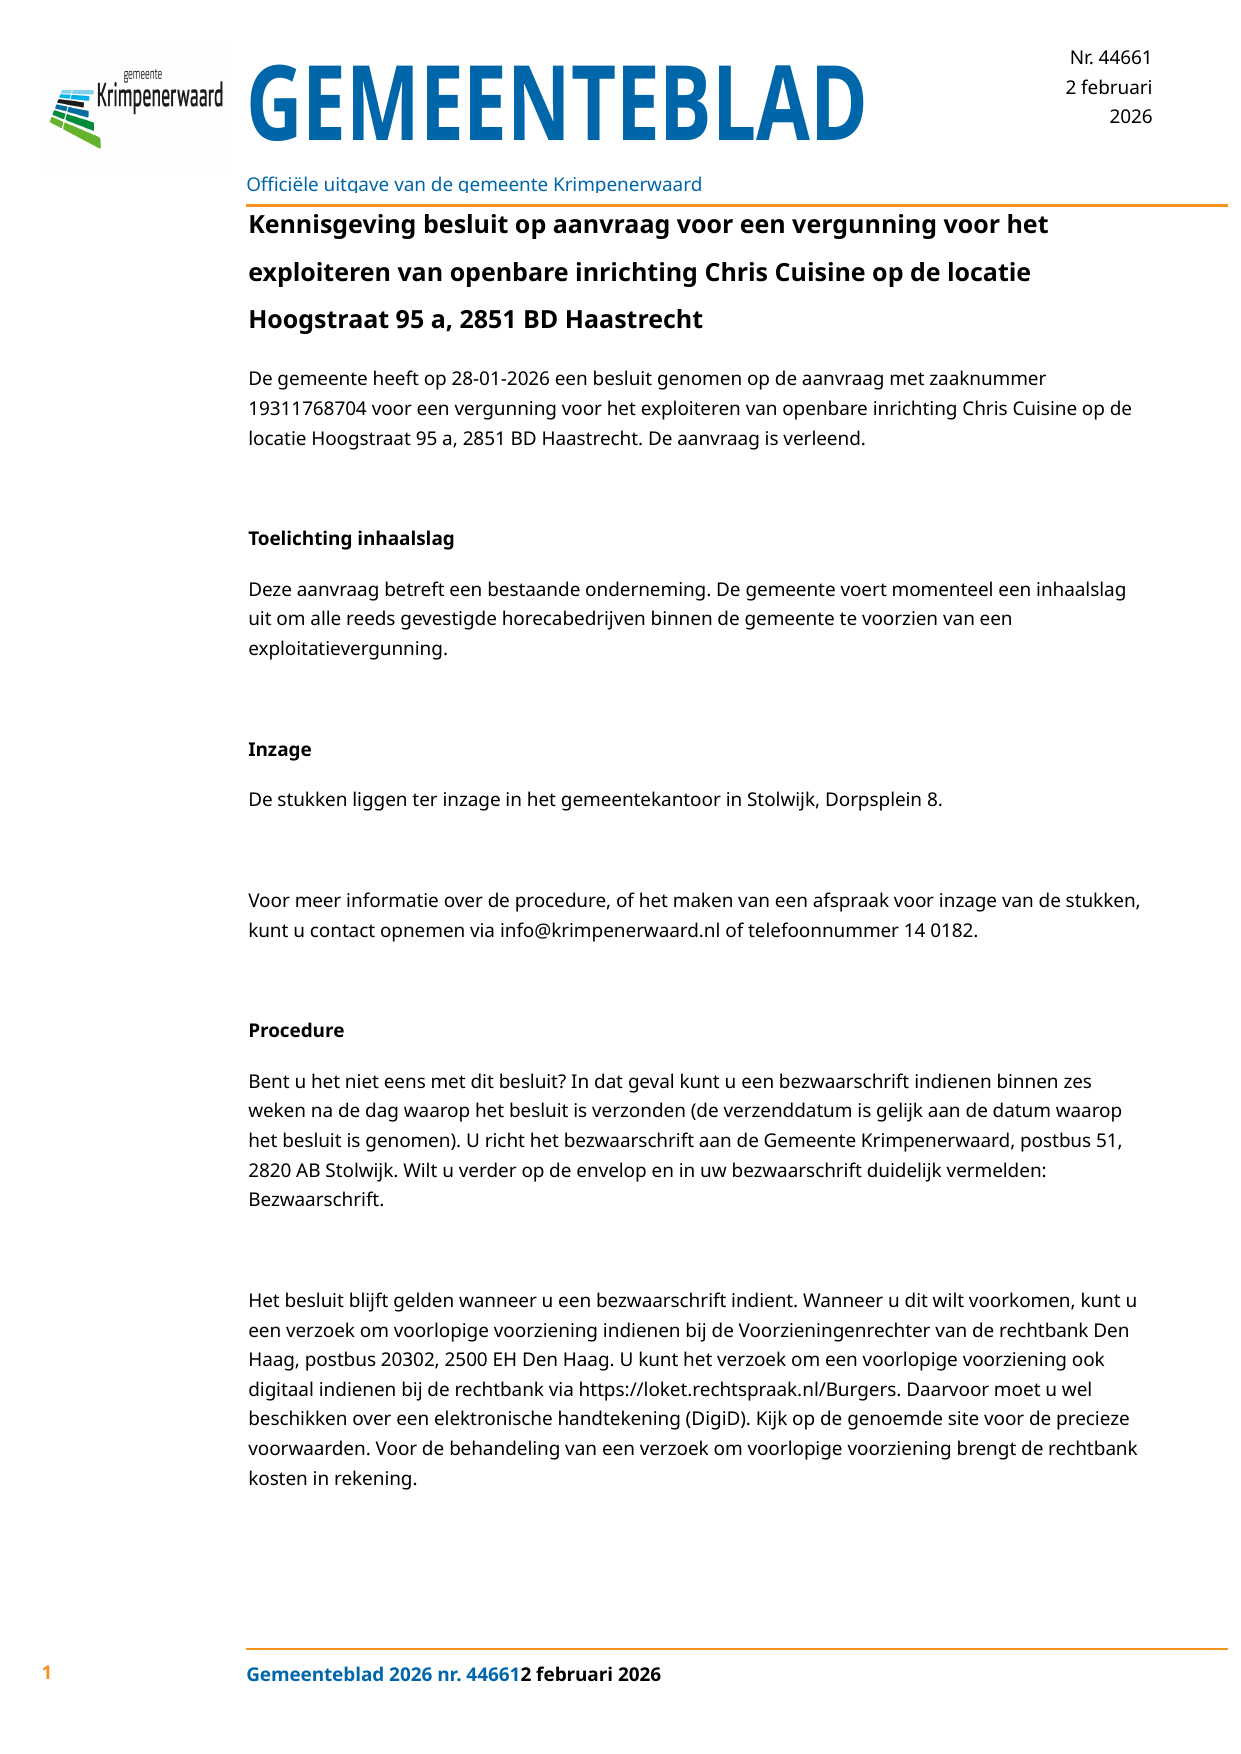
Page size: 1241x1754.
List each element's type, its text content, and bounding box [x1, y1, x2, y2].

text Kennisgeving besluit op aanvraag voor een vergunning voor het exploiteren van openbare inrichting Chris Cuisine op de locatie Hoogstraat 95 a, 2851 BD Haastrecht [248, 207, 1152, 336]
text Procedure [248, 1018, 1152, 1043]
text Het besluit blijft gelden wanneer u een bezwaarschrift indient. Wanneer u dit wilt voorkomen, kunt u een verzoek om voorlopige voorziening indienen bij de Voorzieningenrechter van de rechtbank Den Haag, postbus 20302, 2500 EH Den Haag. U kunt het verzoek om een voorlopige voorziening ook digitaal indienen bij de rechtbank via https://loket.rechtspraak.nl/Burgers. Daarvoor moet u wel beschikken over een elektronische handtekening (DigiD). Kijk op de genoemde site voor de precieze voorwaarden. Voor de behandeling van een verzoek om voorlopige voorziening brengt de rechtbank kosten in rekening. [248, 1287, 1152, 1490]
text Bent u het niet eens met dit besluit? In dat geval kunt u een bezwaarschrift indienen binnen zes weken na de dag waarop het besluit is verzonden (de verzenddatum is gelijk aan de datum waarop het besluit is genomen). U richt het bezwaarschrift aan de Gemeente Krimpenerwaard, postbus 51, 2820 AB Stolwijk. Wilt u verder op de envelop en in uw bezwaarschrift duidelijk vermelden: Bezwaarschrift. [248, 1068, 1152, 1212]
text Deze aanvraag betreft een bestaande onderneming. De gemeente voert momenteel een inhaalslag uit om alle reeds gevestigde horecabedrijven binnen de gemeente te voorzien van een exploitatievergunning. [248, 576, 1152, 661]
text Inzage [248, 736, 1152, 762]
text Toelichting inhaalslag [248, 526, 1152, 551]
text Voor meer informatie over de procedure, of het maken van een afspraak voor inzage van de stukken, kunt u contact opnemen via info@krimpenerwaard.nl of telefoonnummer 14 0182. [248, 887, 1152, 942]
picture [41, 47, 231, 172]
text De stukken liggen ter inzage in het gemeentekantoor in Stolwijk, Dorpsplein 8. [248, 786, 1152, 812]
text De gemeente heeft op 28-01-2026 een besluit genomen op de aanvraag met zaaknummer 19311768704 voor een vergunning voor het exploiteren van openbare inrichting Chris Cuisine op de locatie Hoogstraat 95 a, 2851 BD Haastrecht. De aanvraag is verleend. [248, 366, 1152, 450]
